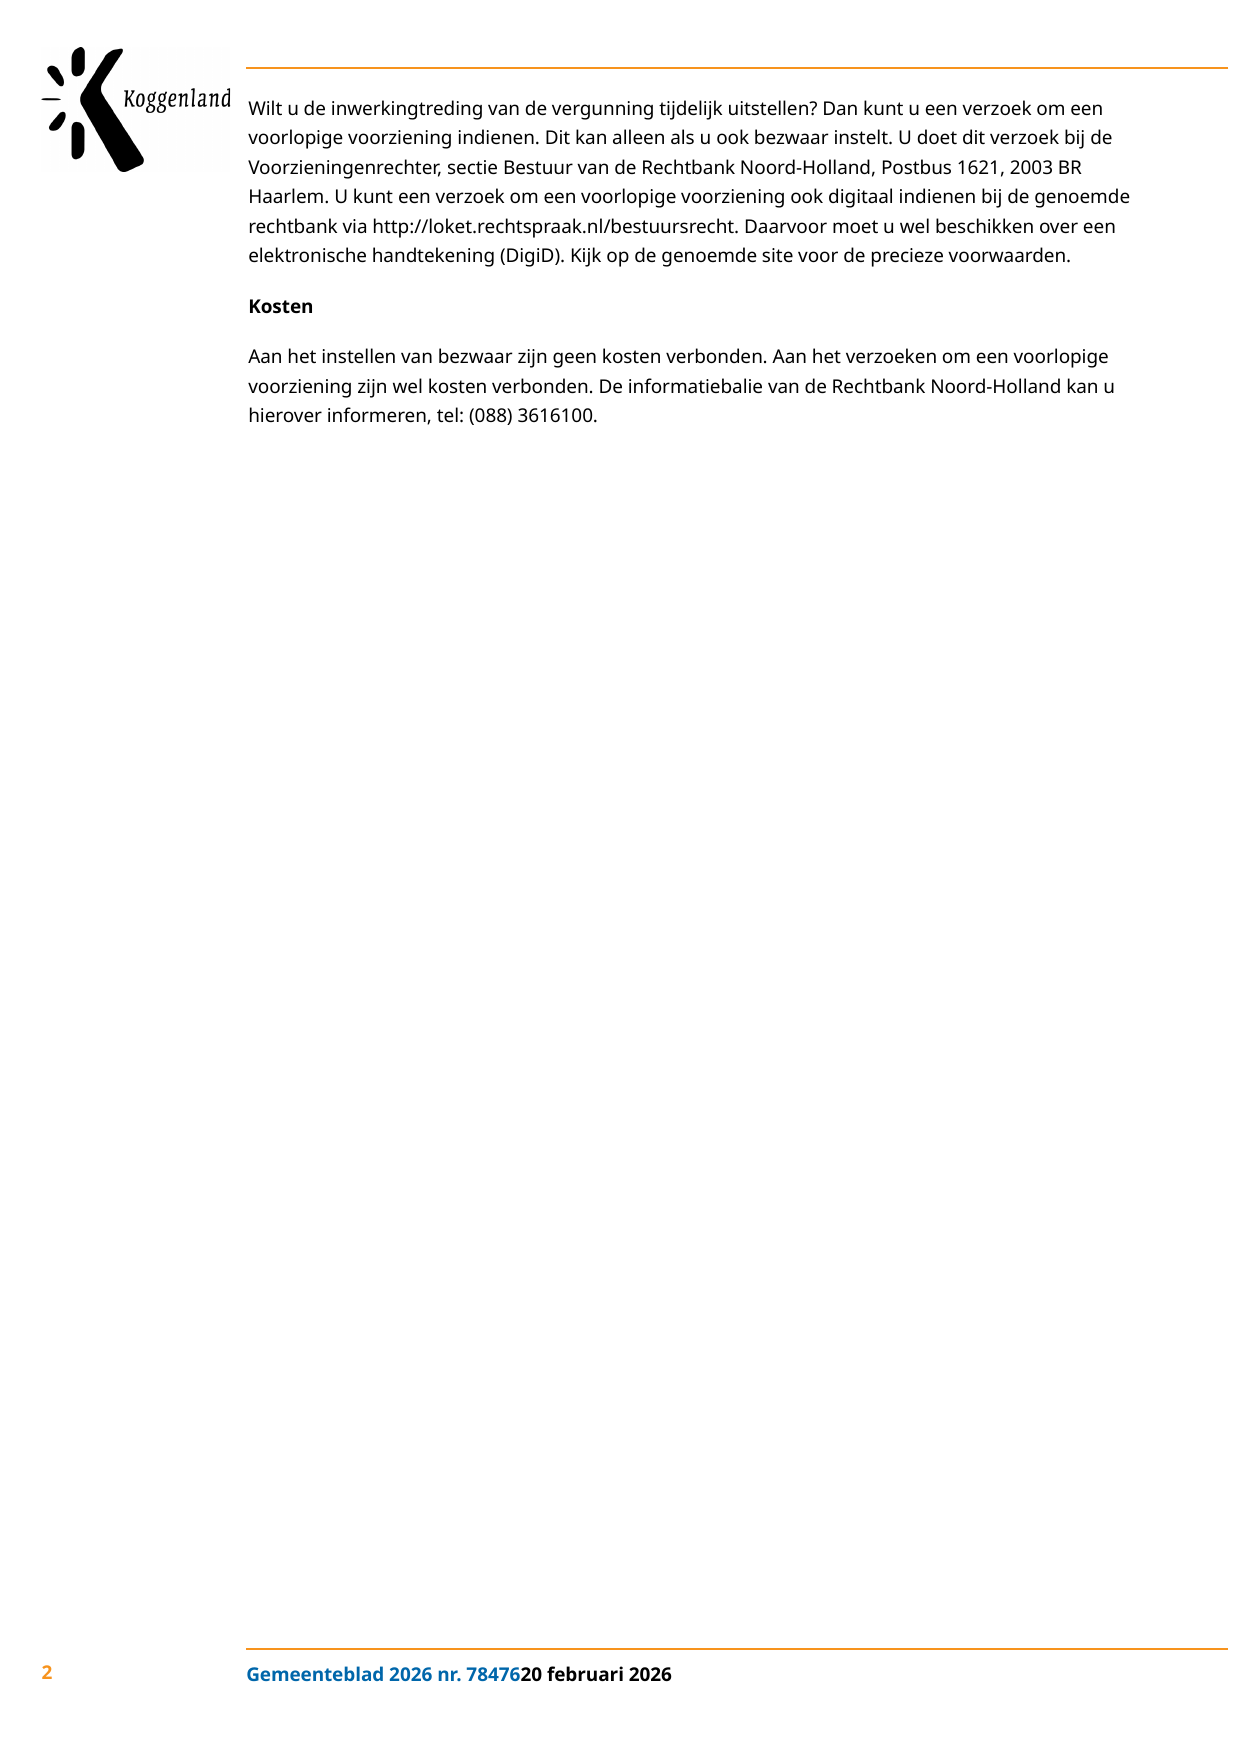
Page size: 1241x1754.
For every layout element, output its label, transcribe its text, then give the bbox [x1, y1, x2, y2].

text Aan het instellen van bezwaar zijn geen kosten verbonden. Aan het verzoeken om een voorlopige voorziening zijn wel kosten verbonden. De informatiebalie van de Rechtbank Noord-Holland kan u hierover informeren, tel: (088) 3616100. [248, 343, 1152, 428]
text Kosten [248, 293, 1152, 319]
text Wilt u de inwerkingtreding van de vergunning tijdelijk uitstellen? Dan kunt u een verzoek om een voorlopige voorziening indienen. Dit kan alleen als u ook bezwaar instelt. U doet dit verzoek bij de Voorzieningenrechter, sectie Bestuur van de Rechtbank Noord-Holland, Postbus 1621, 2003 BR Haarlem. U kunt een verzoek om een voorlopige voorziening ook digitaal indienen bij de genoemde rechtbank via http://loket.rechtspraak.nl/bestuursrecht. Daarvoor moet u wel beschikken over een elektronische handtekening (DigiD). Kijk op de genoemde site voor de precieze voorwaarden. [248, 95, 1152, 268]
picture [41, 47, 231, 172]
